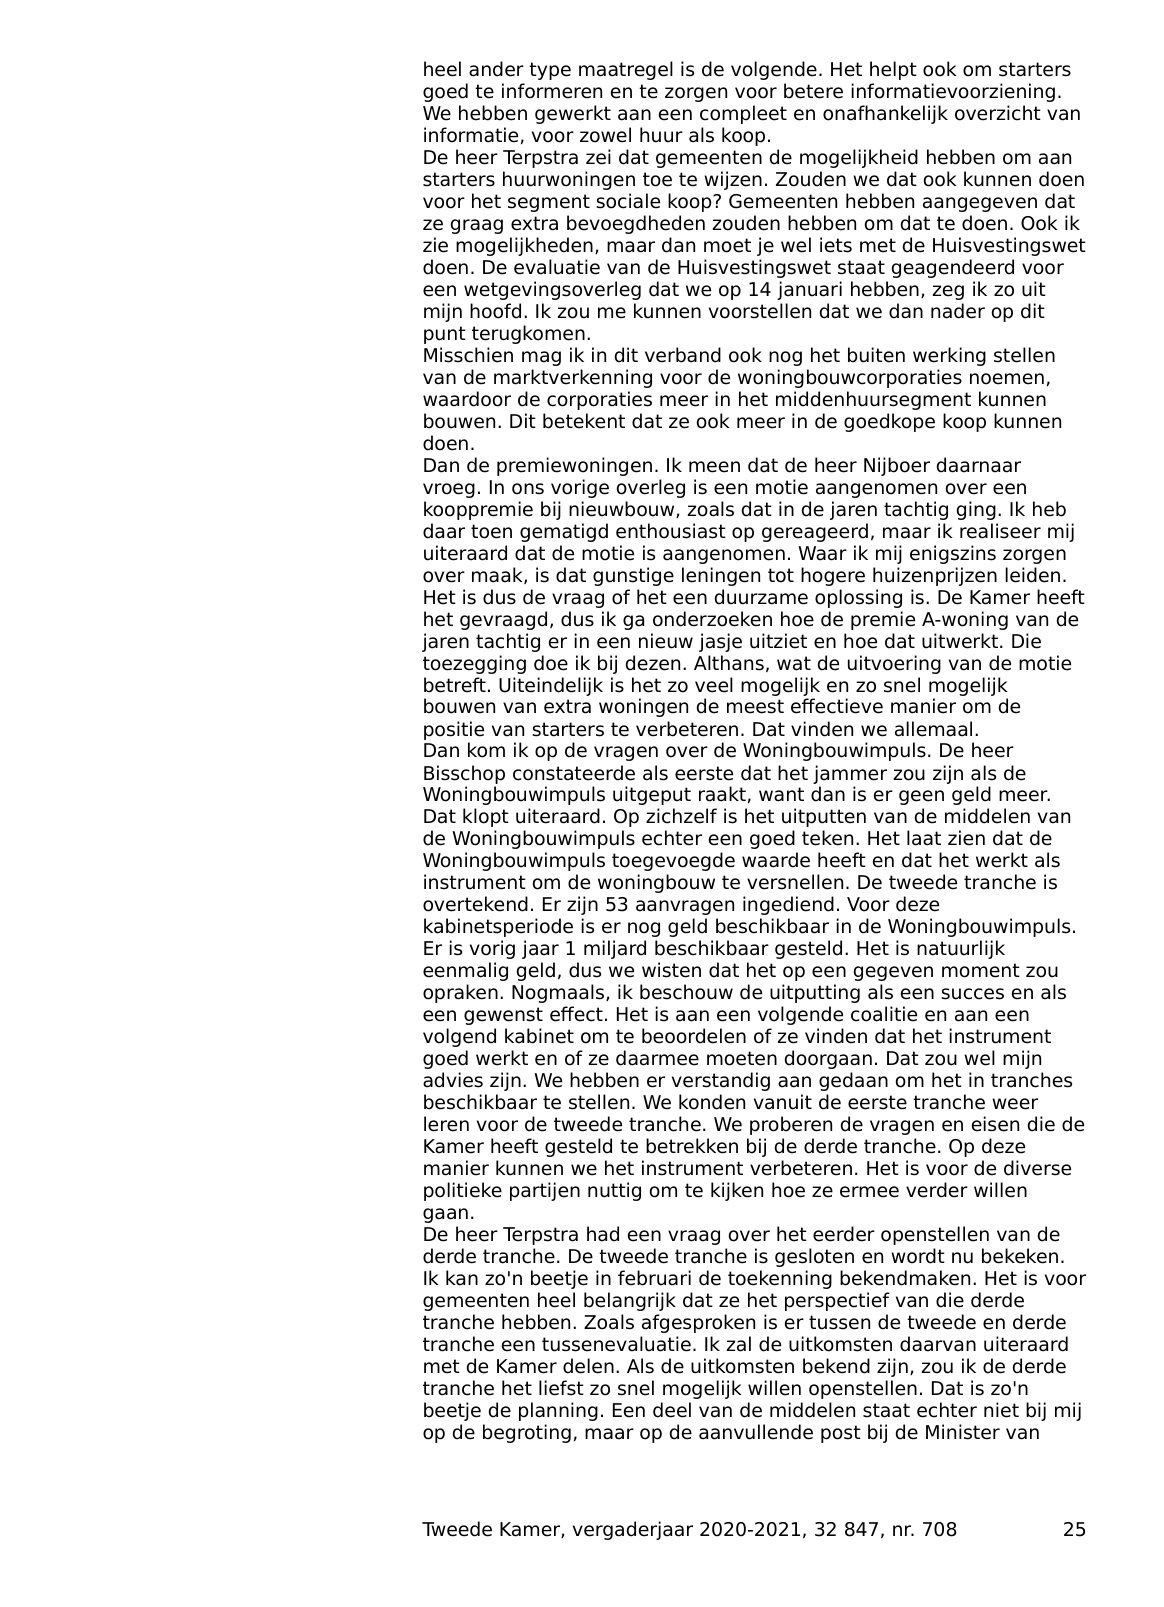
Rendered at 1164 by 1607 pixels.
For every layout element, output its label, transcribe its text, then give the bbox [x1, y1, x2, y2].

text Misschien mag ik in dit verband ook nog het buiten werking stellen van de marktverkenning voor de woningbouwcorporaties noemen, waardoor de corporaties meer in het middenhuursegment kunnen bouwen. Dit betekent dat ze ook meer in de goedkope koop kunnen doen. [422, 345, 1087, 455]
text Dan kom ik op de vragen over de Woningbouwimpuls. De heer Bisschop constateerde als eerste dat het jammer zou zijn als de Woningbouwimpuls uitgeput raakt, want dan is er geen geld meer. Dat klopt uiteraard. Op zichzelf is het uitputten van de middelen van de Woningbouwimpuls echter een goed teken. Het laat zien dat de Woningbouwimpuls toegevoegde waarde heeft en dat het werkt als instrument om de woningbouw te versnellen. De tweede tranche is overtekend. Er zijn 53 aanvragen ingediend. Voor deze kabinetsperiode is er nog geld beschikbaar in de Woningbouwimpuls. Er is vorig jaar 1 miljard beschikbaar gesteld. Het is natuurlijk eenmalig geld, dus we wisten dat het op een gegeven moment zou opraken. Nogmaals, ik beschouw de uitputting als een succes en als een gewenst effect. Het is aan een volgende coalitie en aan een volgend kabinet om te beoordelen of ze vinden dat het instrument goed werkt en of ze daarmee moeten doorgaan. Dat zou wel mijn advies zijn. We hebben er verstandig aan gedaan om het in tranches beschikbaar te stellen. We konden vanuit de eerste tranche weer leren voor de tweede tranche. We proberen de vragen en eisen die de Kamer heeft gesteld te betrekken bij de derde tranche. Op deze manier kunnen we het instrument verbeteren. Het is voor de diverse politieke partijen nuttig om te kijken hoe ze ermee verder willen gaan. [422, 740, 1087, 1224]
text De heer Terpstra had een vraag over het eerder openstellen van de derde tranche. De tweede tranche is gesloten en wordt nu bekeken. Ik kan zo'n beetje in februari de toekenning bekendmaken. Het is voor gemeenten heel belangrijk dat ze het perspectief van die derde tranche hebben. Zoals afgesproken is er tussen de tweede en derde tranche een tussenevaluatie. Ik zal de uitkomsten daarvan uiteraard met de Kamer delen. Als de uitkomsten bekend zijn, zou ik de derde tranche het liefst zo snel mogelijk willen openstellen. Dat is zo'n beetje de planning. Een deel van de middelen staat echter niet bij mij op de begroting, maar op de aanvullende post bij de Minister van [422, 1224, 1087, 1444]
text heel ander type maatregel is de volgende. Het helpt ook om starters goed te informeren en te zorgen voor betere informatievoorziening. We hebben gewerkt aan een compleet en onafhankelijk overzicht van informatie, voor zowel huur als koop. [422, 59, 1087, 147]
text De heer Terpstra zei dat gemeenten de mogelijkheid hebben om aan starters huurwoningen toe te wijzen. Zouden we dat ook kunnen doen voor het segment sociale koop? Gemeenten hebben aangegeven dat ze graag extra bevoegdheden zouden hebben om dat te doen. Ook ik zie mogelijkheden, maar dan moet je wel iets met de Huisvestingswet doen. De evaluatie van de Huisvestingswet staat geagendeerd voor een wetgevingsoverleg dat we op 14 januari hebben, zeg ik zo uit mijn hoofd. Ik zou me kunnen voorstellen dat we dan nader op dit punt terugkomen. [422, 147, 1087, 345]
text Dan de premiewoningen. Ik meen dat de heer Nijboer daarnaar vroeg. In ons vorige overleg is een motie aangenomen over een kooppremie bij nieuwbouw, zoals dat in de jaren tachtig ging. Ik heb daar toen gematigd enthousiast op gereageerd, maar ik realiseer mij uiteraard dat de motie is aangenomen. Waar ik mij enigszins zorgen over maak, is dat gunstige leningen tot hogere huizenprijzen leiden. Het is dus de vraag of het een duurzame oplossing is. De Kamer heeft het gevraagd, dus ik ga onderzoeken hoe de premie A-woning van de jaren tachtig er in een nieuw jasje uitziet en hoe dat uitwerkt. Die toezegging doe ik bij dezen. Althans, wat de uitvoering van de motie betreft. Uiteindelijk is het zo veel mogelijk en zo snel mogelijk bouwen van extra woningen de meest effectieve manier om de positie van starters te verbeteren. Dat vinden we allemaal. [422, 455, 1087, 740]
